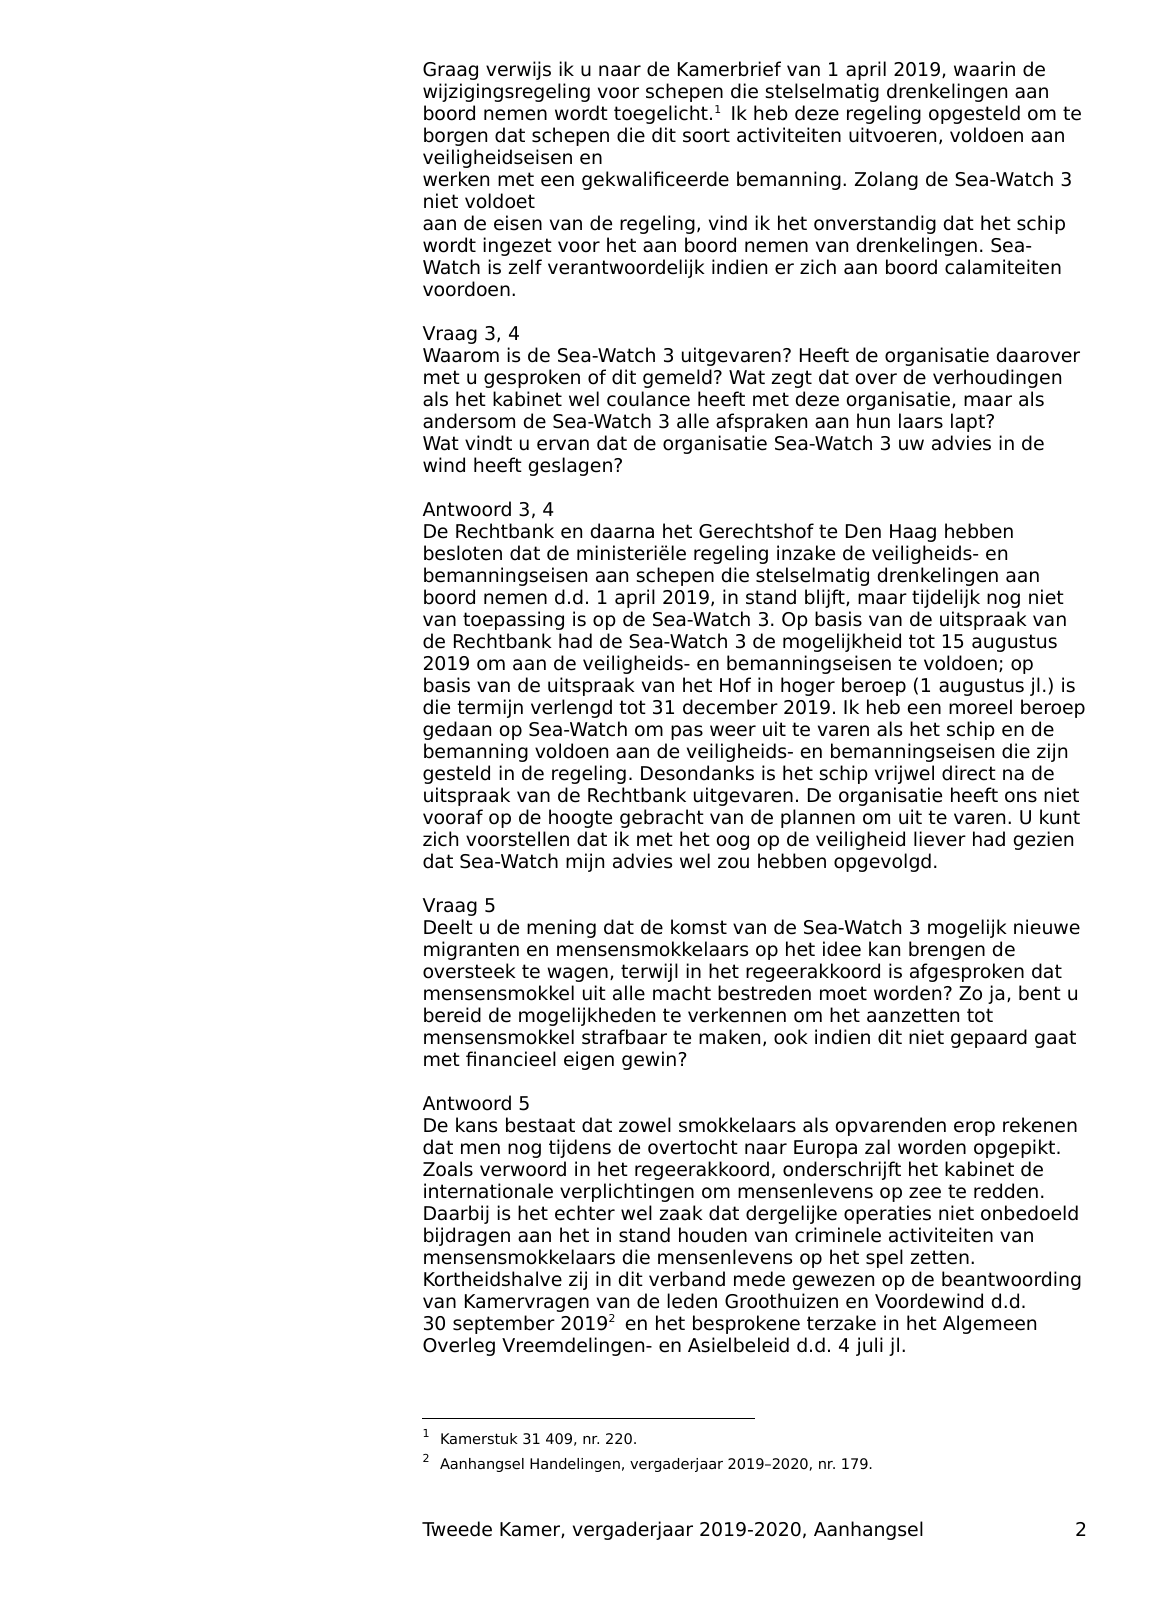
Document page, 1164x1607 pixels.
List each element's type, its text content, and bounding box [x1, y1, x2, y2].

text aan de eisen van de regeling, vind ik het onverstandig dat het schip wordt ingezet voor het aan boord nemen van drenkelingen. Sea-Watch is zelf verantwoordelijk indien er zich aan boord calamiteiten voordoen. [422, 213, 1087, 301]
text De kans bestaat dat zowel smokkelaars als opvarenden erop rekenen dat men nog tijdens de overtocht naar Europa zal worden opgepikt. Zoals verwoord in het regeerakkoord, onderschrijft het kabinet de internationale verplichtingen om mensenlevens op zee te redden. Daarbij is het echter wel zaak dat dergelijke operaties niet onbedoeld bijdragen aan het in stand houden van criminele activiteiten van mensensmokkelaars die mensenlevens op het spel zetten. Kortheidshalve zij in dit verband mede gewezen op de beantwoording van Kamervragen van de leden Groothuizen en Voordewind d.d. 30 september 2019 en het besprokene terzake in het Algemeen Overleg Vreemdelingen- en Asielbeleid d.d. 4 juli jl. [422, 1115, 1087, 1357]
text Aanhangsel Handelingen, vergaderjaar 2019–2020, nr. 179. [422, 1452, 1087, 1474]
text werken met een gekwalificeerde bemanning. Zolang de Sea-Watch 3 niet voldoet [422, 169, 1087, 213]
text Graag verwijs ik u naar de Kamerbrief van 1 april 2019, waarin de wijzigingsregeling voor schepen die stelselmatig drenkelingen aan boord nemen wordt toegelicht. Ik heb deze regeling opgesteld om te borgen dat schepen die dit soort activiteiten uitvoeren, voldoen aan veiligheidseisen en [422, 59, 1087, 169]
text Waarom is de Sea-Watch 3 uitgevaren? Heeft de organisatie daarover met u gesproken of dit gemeld? Wat zegt dat over de verhoudingen als het kabinet wel coulance heeft met deze organisatie, maar als andersom de Sea-Watch 3 alle afspraken aan hun laars lapt? [422, 345, 1087, 433]
text Antwoord 3, 4 [422, 499, 1087, 521]
text Kamerstuk 31 409, nr. 220. [422, 1427, 1087, 1449]
text Vraag 3, 4 [422, 323, 1087, 345]
text Wat vindt u ervan dat de organisatie Sea-Watch 3 uw advies in de wind heeft geslagen? [422, 433, 1087, 477]
text De Rechtbank en daarna het Gerechtshof te Den Haag hebben besloten dat de ministeriële regeling inzake de veiligheids- en bemanningseisen aan schepen die stelselmatig drenkelingen aan boord nemen d.d. 1 april 2019, in stand blijft, maar tijdelijk nog niet van toepassing is op de Sea-Watch 3. Op basis van de uitspraak van de Rechtbank had de Sea-Watch 3 de mogelijkheid tot 15 augustus 2019 om aan de veiligheids- en bemanningseisen te voldoen; op basis van de uitspraak van het Hof in hoger beroep (1 augustus jl.) is die termijn verlengd tot 31 december 2019. Ik heb een moreel beroep gedaan op Sea-Watch om pas weer uit te varen als het schip en de bemanning voldoen aan de veiligheids- en bemanningseisen die zijn gesteld in de regeling. Desondanks is het schip vrijwel direct na de uitspraak van de Rechtbank uitgevaren. De organisatie heeft ons niet vooraf op de hoogte gebracht van de plannen om uit te varen. U kunt zich voorstellen dat ik met het oog op de veiligheid liever had gezien dat Sea-Watch mijn advies wel zou hebben opgevolgd. [422, 521, 1087, 873]
text Deelt u de mening dat de komst van de Sea-Watch 3 mogelijk nieuwe migranten en mensensmokkelaars op het idee kan brengen de oversteek te wagen, terwijl in het regeerakkoord is afgesproken dat mensensmokkel uit alle macht bestreden moet worden? Zo ja, bent u bereid de mogelijkheden te verkennen om het aanzetten tot mensensmokkel strafbaar te maken, ook indien dit niet gepaard gaat met financieel eigen gewin? [422, 917, 1087, 1071]
text Antwoord 5 [422, 1093, 1087, 1115]
text Vraag 5 [422, 895, 1087, 917]
